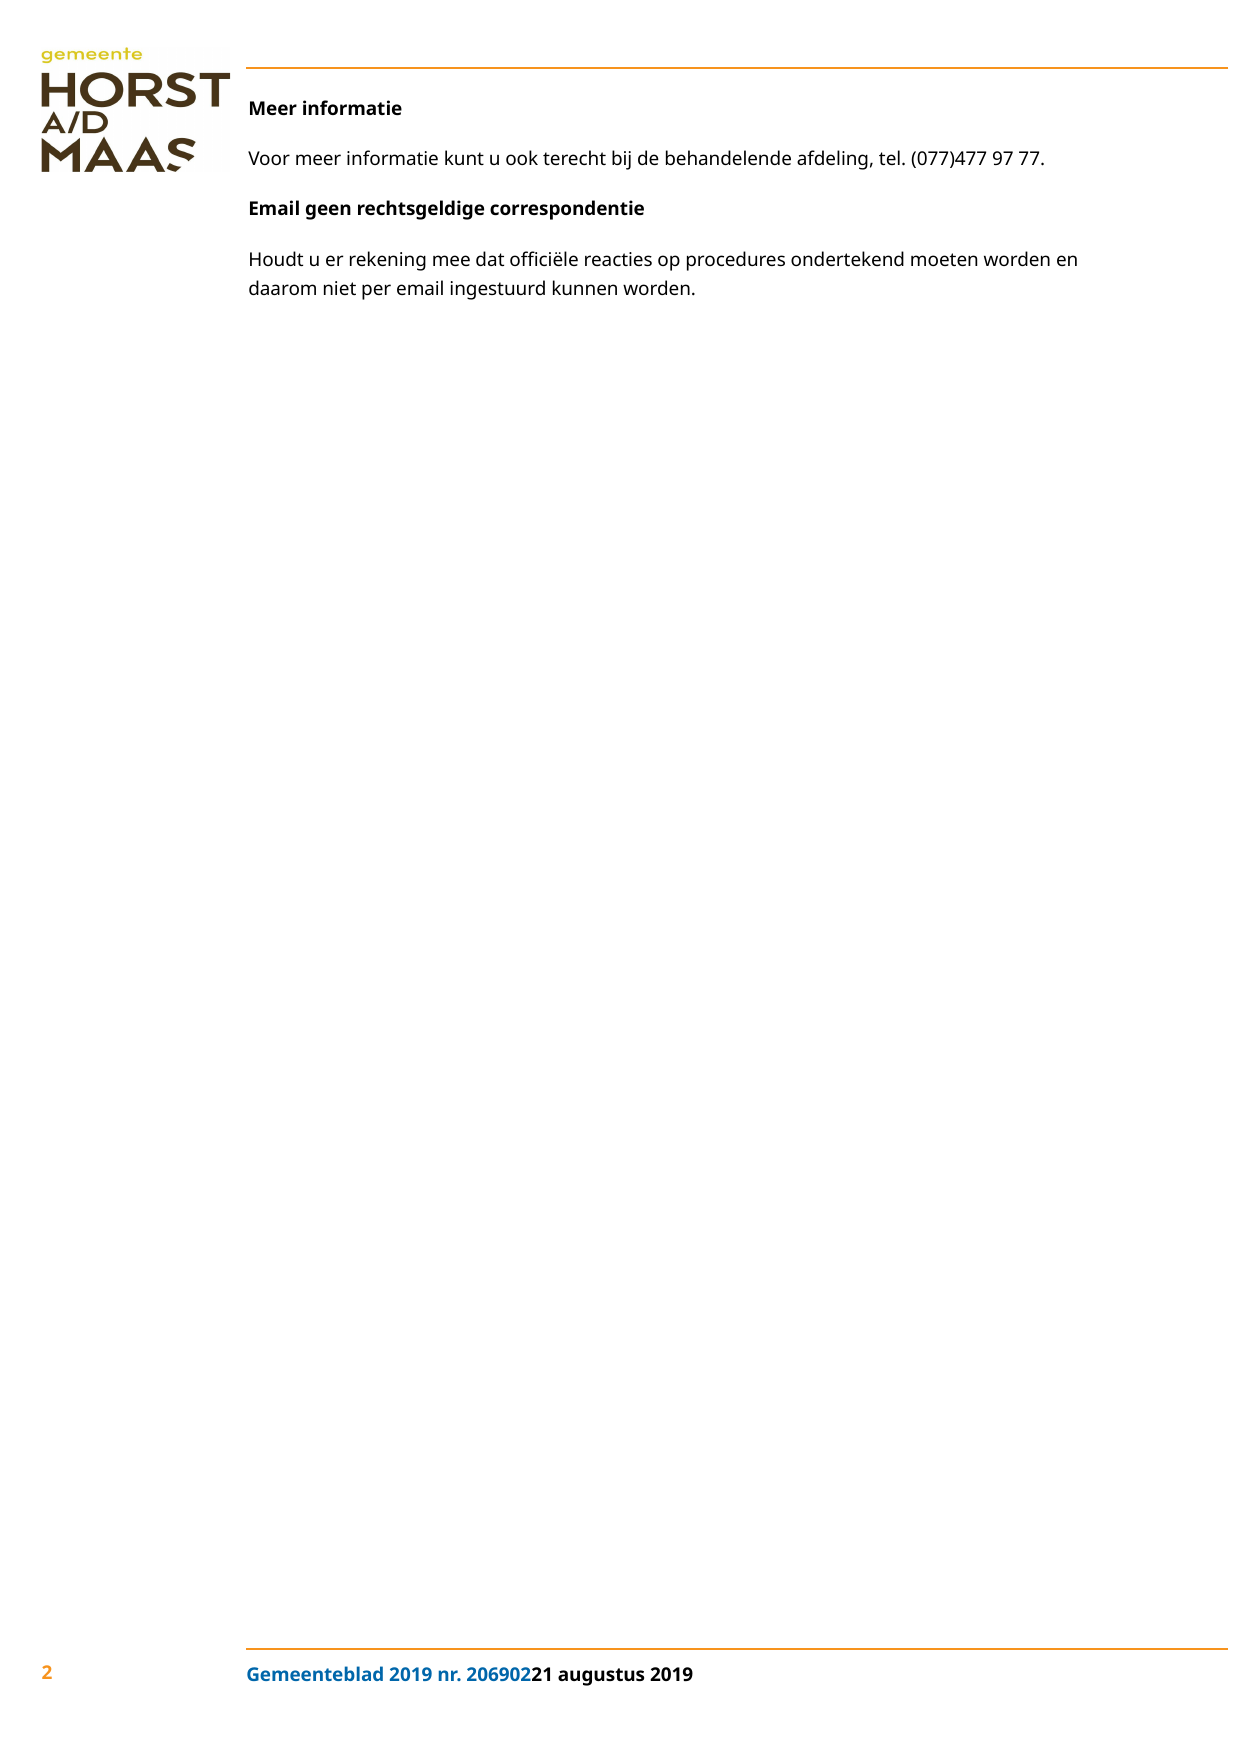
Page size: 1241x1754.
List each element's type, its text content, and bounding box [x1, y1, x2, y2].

picture [41, 47, 231, 172]
text Email geen rechtsgeldige correspondentie [248, 196, 1152, 221]
text Meer informatie [248, 95, 1152, 121]
text Voor meer informatie kunt u ook terecht bij de behandelende afdeling, tel. (077)477 97 77. [248, 145, 1152, 171]
text Houdt u er rekening mee dat officiële reacties op procedures ondertekend moeten worden en daarom niet per email ingestuurd kunnen worden. [248, 246, 1152, 301]
